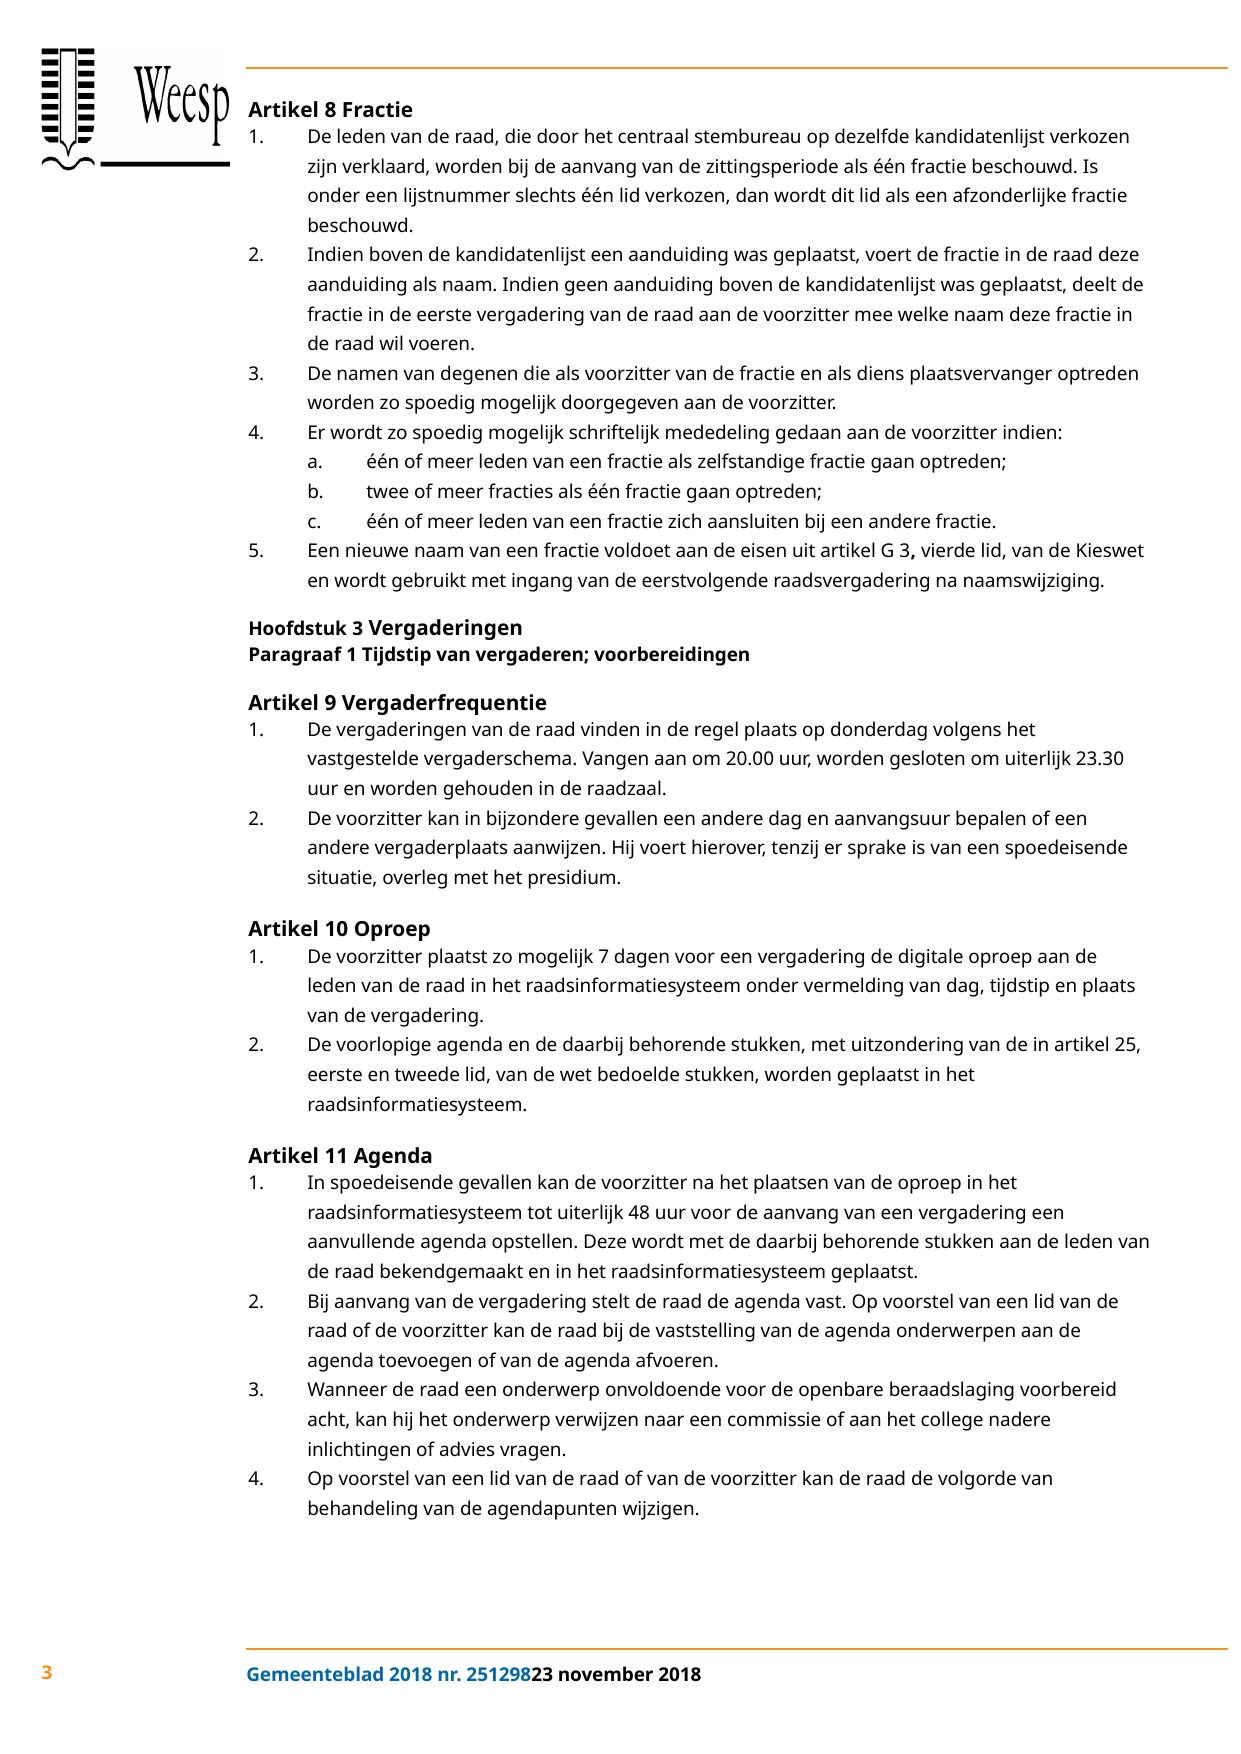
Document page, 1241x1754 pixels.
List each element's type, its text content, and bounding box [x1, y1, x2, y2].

list Wanneer de raad een onderwerp onvoldoende voor de openbare beraadslaging voorbereid acht, kan hij het onderwerp verwijzen naar een commissie of aan het college nadere inlichtingen of advies vragen. [248, 1377, 1152, 1462]
list één of meer leden van een fractie zich aansluiten bij een andere fractie. [307, 508, 1152, 533]
list De voorlopige agenda en de daarbij behorende stukken, met uitzondering van de in artikel 25, eerste en tweede lid, van de wet bedoelde stukken, worden geplaatst in het raadsinformatiesysteem. [248, 1032, 1152, 1116]
list Bij aanvang van de vergadering stelt de raad de agenda vast. Op voorstel van een lid van de raad of de voorzitter kan de raad bij de vaststelling van de agenda onderwerpen aan de agenda toevoegen of van de agenda afvoeren. [248, 1288, 1152, 1373]
list De voorzitter kan in bijzondere gevallen een andere dag en aanvangsuur bepalen of een andere vergaderplaats aanwijzen. Hij voert hierover, tenzij er sprake is van een spoedeisende situatie, overleg met het presidium. [248, 805, 1152, 890]
list Op voorstel van een lid van de raad of van de voorzitter kan de raad de volgorde van behandeling van de agendapunten wijzigen. [248, 1465, 1152, 1521]
list De leden van de raad, die door het centraal stembureau op dezelfde kandidatenlijst verkozen zijn verklaard, worden bij de aanvang van de zittingsperiode als één fractie beschouwd. Is onder een lijstnummer slechts één lid verkozen, dan wordt dit lid als een afzonderlijke fractie beschouwd. [248, 123, 1152, 238]
list Er wordt zo spoedig mogelijk schriftelijk mededeling gedaan aan de voorzitter indien: [248, 419, 1152, 445]
text Artikel 9 Vergaderfrequentie [248, 688, 1152, 716]
text Paragraaf 1 Tijdstip van vergaderen; voorbereidingen [248, 641, 1152, 667]
text Hoofdstuk 3 Vergaderingen [248, 613, 1152, 641]
list De namen van degenen die als voorzitter van de fractie en als diens plaatsvervanger optreden worden zo spoedig mogelijk doorgegeven aan de voorzitter. [248, 360, 1152, 415]
list De vergaderingen van de raad vinden in de regel plaats op donderdag volgens het vastgestelde vergaderschema. Vangen aan om 20.00 uur, worden gesloten om uiterlijk 23.30 uur en worden gehouden in de raadzaal. [248, 716, 1152, 801]
list één of meer leden van een fractie als zelfstandige fractie gaan optreden; [307, 449, 1152, 474]
text Artikel 10 Oproep [248, 914, 1152, 943]
list De voorzitter plaatst zo mogelijk 7 dagen voor een vergadering de digitale oproep aan de leden van de raad in het raadsinformatiesysteem onder vermelding van dag, tijdstip en plaats van de vergadering. [248, 943, 1152, 1028]
text Artikel 8 Fractie [248, 95, 1152, 123]
text Artikel 11 Agenda [248, 1141, 1152, 1169]
list Indien boven de kandidatenlijst een aanduiding was geplaatst, voert de fractie in de raad deze aanduiding als naam. Indien geen aanduiding boven de kandidatenlijst was geplaatst, deelt de fractie in de eerste vergadering van de raad aan de voorzitter mee welke naam deze fractie in de raad wil voeren. [248, 242, 1152, 356]
picture [41, 47, 231, 172]
list Een nieuwe naam van een fractie voldoet aan de eisen uit artikel G 3, vierde lid, van de Kieswet en wordt gebruikt met ingang van de eerstvolgende raadsvergadering na naamswijziging. [248, 537, 1152, 593]
list In spoedeisende gevallen kan de voorzitter na het plaatsen van de oproep in het raadsinformatiesysteem tot uiterlijk 48 uur voor de aanvang van een vergadering een aanvullende agenda opstellen. Deze wordt met de daarbij behorende stukken aan de leden van de raad bekendgemaakt en in het raadsinformatiesysteem geplaatst. [248, 1169, 1152, 1284]
list twee of meer fracties als één fractie gaan optreden; [307, 478, 1152, 504]
